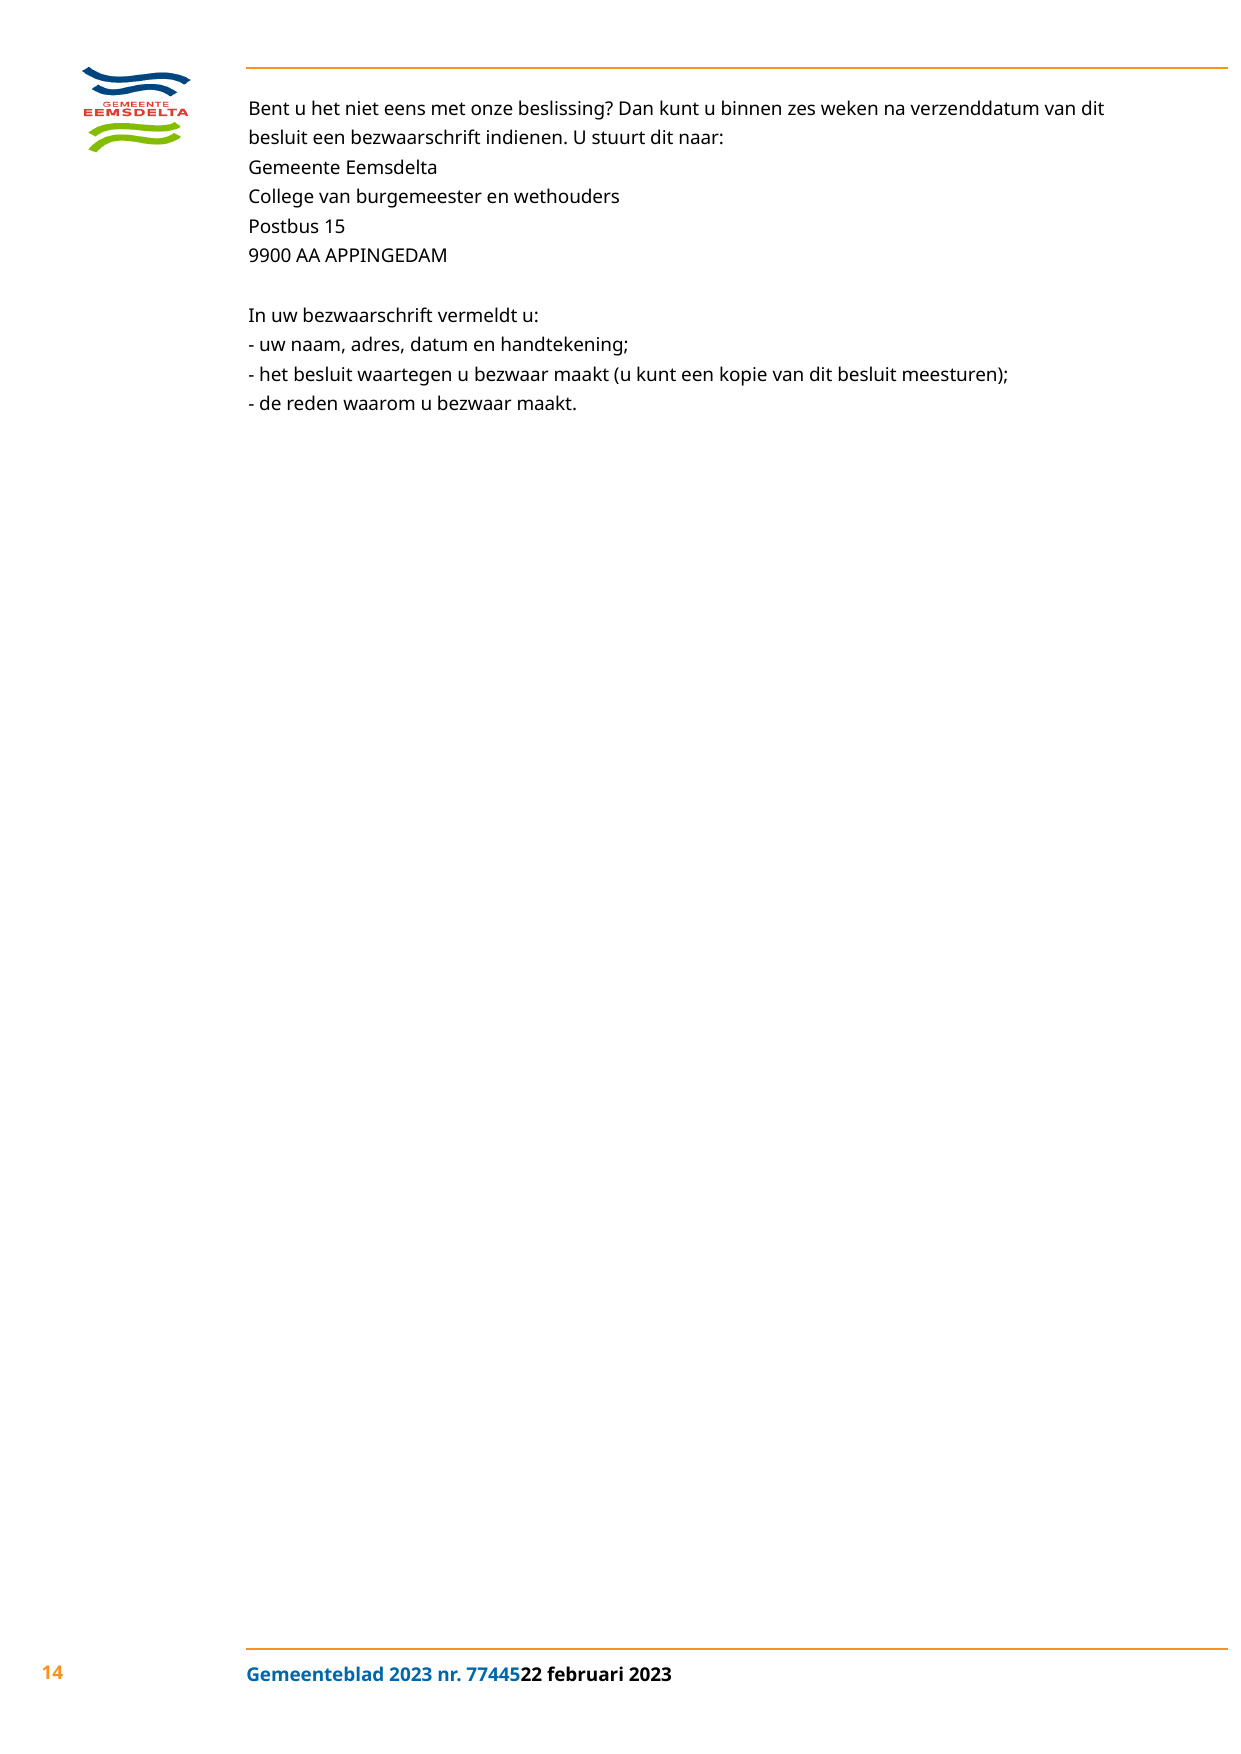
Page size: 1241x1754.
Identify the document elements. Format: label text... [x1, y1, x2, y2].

text Bent u het niet eens met onze beslissing? Dan kunt u binnen zes weken na verzenddatum van dit besluit een bezwaarschrift indienen. U stuurt dit naar: [248, 95, 1152, 150]
text - uw naam, adres, datum en handtekening; [248, 331, 1152, 357]
text In uw bezwaarschrift vermeldt u: [248, 302, 1152, 328]
text Gemeente Eemsdelta [248, 154, 1152, 180]
picture [41, 47, 231, 172]
text Postbus 15 [248, 213, 1152, 239]
text College van burgemeester en wethouders [248, 183, 1152, 209]
text - de reden waarom u bezwaar maakt. [248, 391, 1152, 416]
text 9900 AA APPINGEDAM [248, 243, 1152, 268]
text - het besluit waartegen u bezwaar maakt (u kunt een kopie van dit besluit meesturen); [248, 361, 1152, 387]
